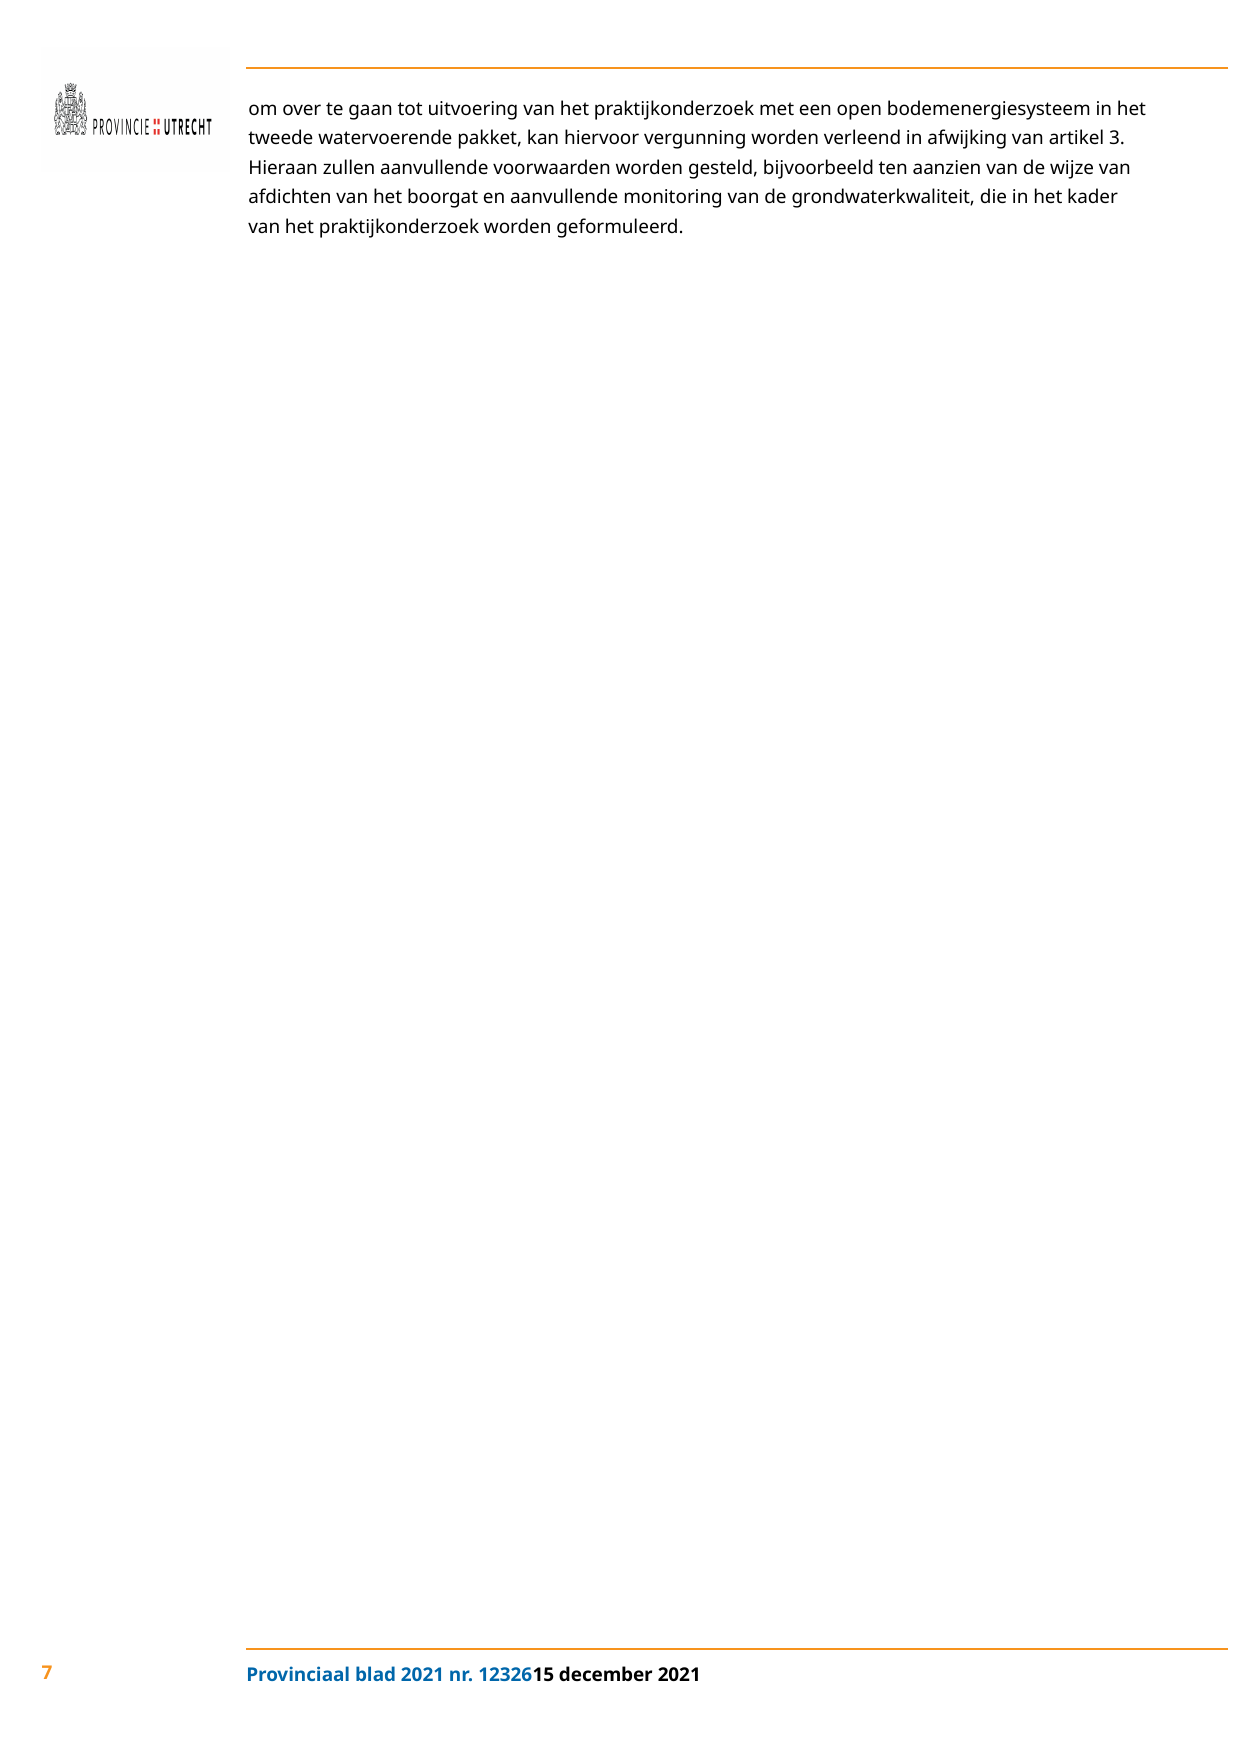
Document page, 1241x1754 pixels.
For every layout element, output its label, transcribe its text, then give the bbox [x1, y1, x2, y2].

text om over te gaan tot uitvoering van het praktijkonderzoek met een open bodemenergiesysteem in het tweede watervoerende pakket, kan hiervoor vergunning worden verleend in afwijking van artikel 3. Hieraan zullen aanvullende voorwaarden worden gesteld, bijvoorbeeld ten aanzien van de wijze van afdichten van het boorgat en aanvullende monitoring van de grondwaterkwaliteit, die in het kader van het praktijkonderzoek worden geformuleerd. [248, 95, 1152, 239]
picture [41, 47, 231, 172]
